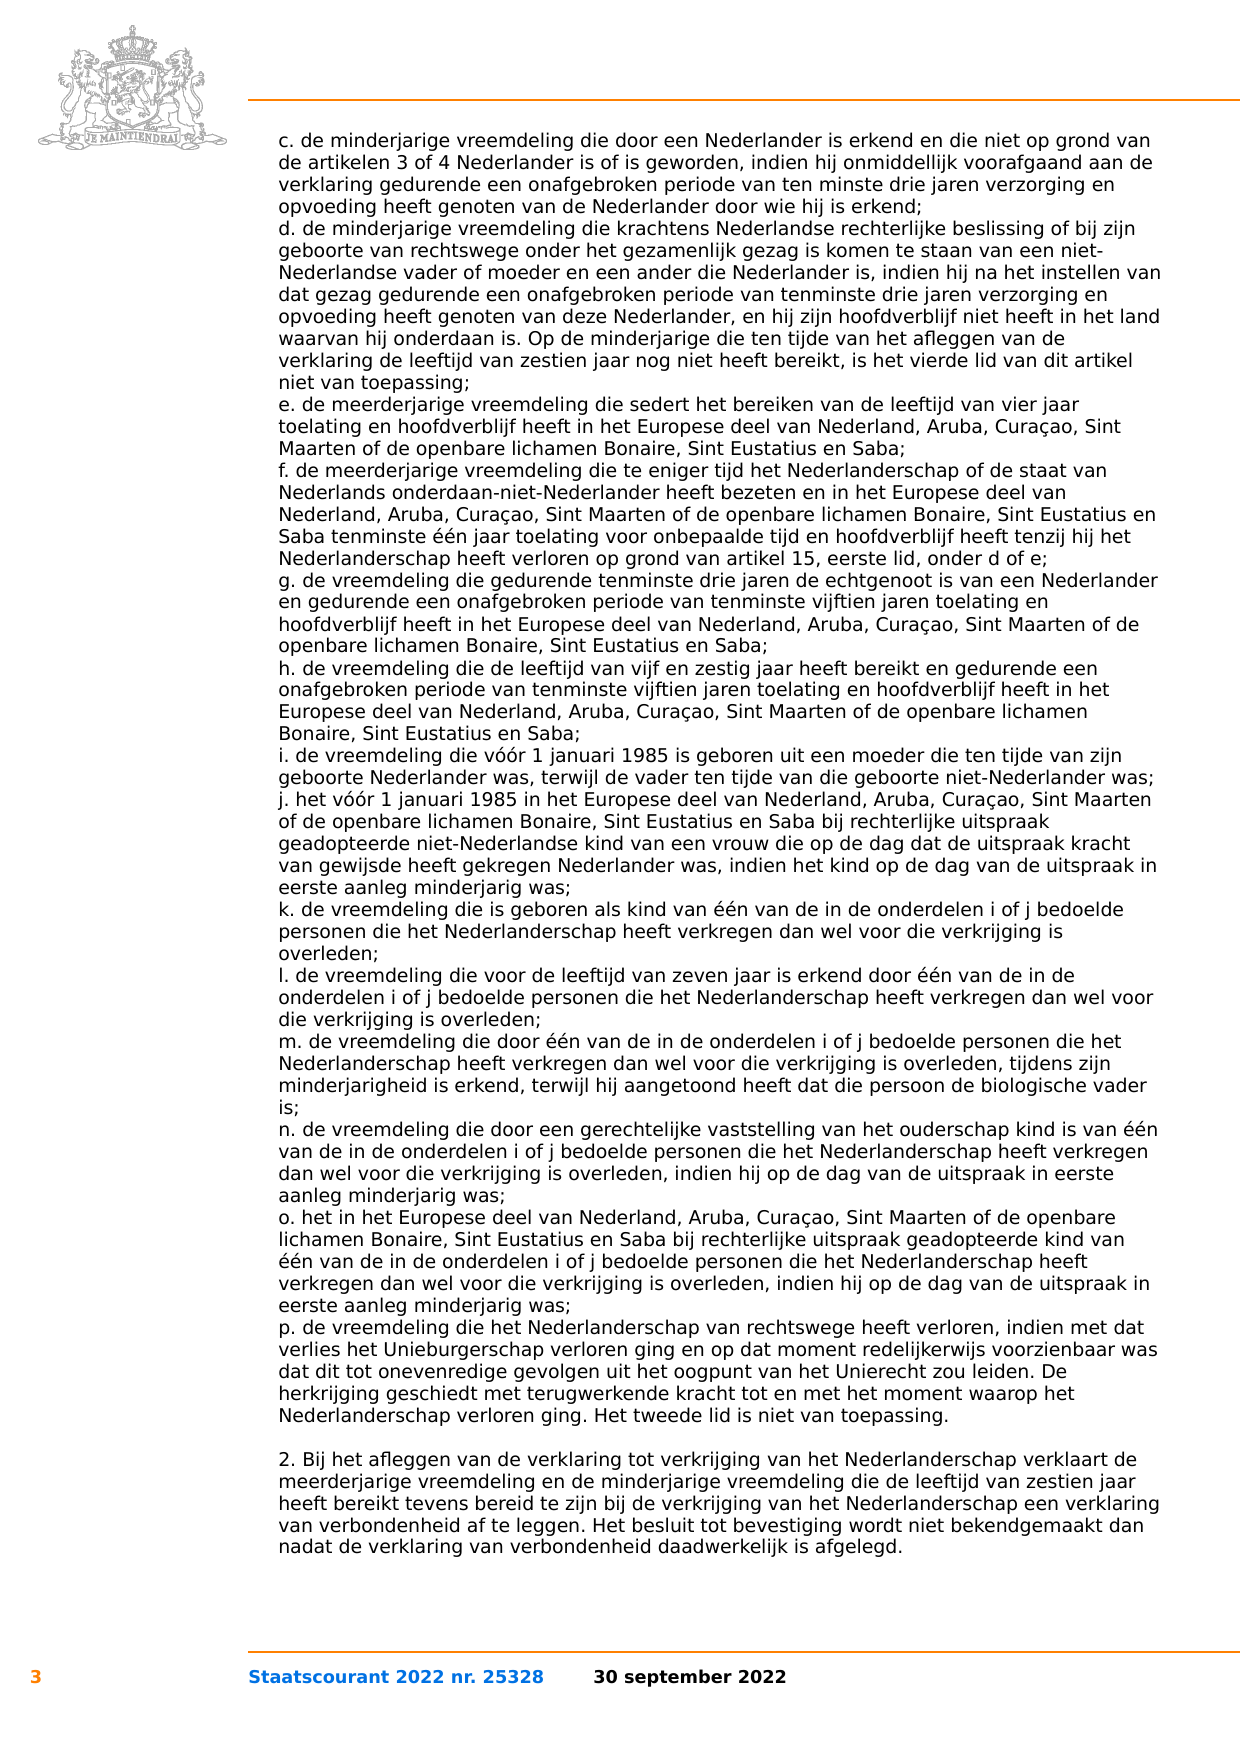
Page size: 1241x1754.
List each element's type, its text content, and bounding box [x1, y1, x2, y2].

picture [38, 25, 227, 150]
text h. de vreemdeling die de leeftijd van vijf en zestig jaar heeft bereikt en gedurende een onafgebroken periode van tenminste vijftien jaren toelating en hoofdverblijf heeft in het Europese deel van Nederland, Aruba, Curaçao, Sint Maarten of de openbare lichamen Bonaire, Sint Eustatius en Saba; [278, 657, 1163, 745]
text 2. Bij het afleggen van de verklaring tot verkrijging van het Nederlanderschap verklaart de meerderjarige vreemdeling en de minderjarige vreemdeling die de leeftijd van zestien jaar heeft bereikt tevens bereid te zijn bij de verkrijging van het Nederlanderschap een verklaring van verbondenheid af te leggen. Het besluit tot bevestiging wordt niet bekendgemaakt dan nadat de verklaring van verbondenheid daadwerkelijk is afgelegd. [278, 1448, 1163, 1558]
text m. de vreemdeling die door één van de in de onderdelen i of j bedoelde personen die het Nederlanderschap heeft verkregen dan wel voor die verkrijging is overleden, tijdens zijn minderjarigheid is erkend, terwijl hij aangetoond heeft dat die persoon de biologische vader is; [278, 1031, 1163, 1119]
text i. de vreemdeling die vóór 1 januari 1985 is geboren uit een moeder die ten tijde van zijn geboorte Nederlander was, terwijl de vader ten tijde van die geboorte niet-Nederlander was; [278, 745, 1163, 789]
text d. de minderjarige vreemdeling die krachtens Nederlandse rechterlijke beslissing of bij zijn geboorte van rechtswege onder het gezamenlijk gezag is komen te staan van een niet-Nederlandse vader of moeder en een ander die Nederlander is, indien hij na het instellen van dat gezag gedurende een onafgebroken periode van tenminste drie jaren verzorging en opvoeding heeft genoten van deze Nederlander, en hij zijn hoofdverblijf niet heeft in het land waarvan hij onderdaan is. Op de minderjarige die ten tijde van het afleggen van de verklaring de leeftijd van zestien jaar nog niet heeft bereikt, is het vierde lid van dit artikel niet van toepassing; [278, 218, 1163, 394]
text p. de vreemdeling die het Nederlanderschap van rechtswege heeft verloren, indien met dat verlies het Unieburgerschap verloren ging en op dat moment redelijkerwijs voorzienbaar was dat dit tot onevenredige gevolgen uit het oogpunt van het Unierecht zou leiden. De herkrijging geschiedt met terugwerkende kracht tot en met het moment waarop het Nederlanderschap verloren ging. Het tweede lid is niet van toepassing. [278, 1317, 1163, 1427]
text e. de meerderjarige vreemdeling die sedert het bereiken van de leeftijd van vier jaar toelating en hoofdverblijf heeft in het Europese deel van Nederland, Aruba, Curaçao, Sint Maarten of de openbare lichamen Bonaire, Sint Eustatius en Saba; [278, 394, 1163, 459]
text o. het in het Europese deel van Nederland, Aruba, Curaçao, Sint Maarten of de openbare lichamen Bonaire, Sint Eustatius en Saba bij rechterlijke uitspraak geadopteerde kind van één van de in de onderdelen i of j bedoelde personen die het Nederlanderschap heeft verkregen dan wel voor die verkrijging is overleden, indien hij op de dag van de uitspraak in eerste aanleg minderjarig was; [278, 1207, 1163, 1317]
text k. de vreemdeling die is geboren als kind van één van de in de onderdelen i of j bedoelde personen die het Nederlanderschap heeft verkregen dan wel voor die verkrijging is overleden; [278, 899, 1163, 965]
text c. de minderjarige vreemdeling die door een Nederlander is erkend en die niet op grond van de artikelen 3 of 4 Nederlander is of is geworden, indien hij onmiddellijk voorafgaand aan de verklaring gedurende een onafgebroken periode van ten minste drie jaren verzorging en opvoeding heeft genoten van de Nederlander door wie hij is erkend; [278, 130, 1163, 218]
text n. de vreemdeling die door een gerechtelijke vaststelling van het ouderschap kind is van één van de in de onderdelen i of j bedoelde personen die het Nederlanderschap heeft verkregen dan wel voor die verkrijging is overleden, indien hij op de dag van de uitspraak in eerste aanleg minderjarig was; [278, 1119, 1163, 1207]
text j. het vóór 1 januari 1985 in het Europese deel van Nederland, Aruba, Curaçao, Sint Maarten of de openbare lichamen Bonaire, Sint Eustatius en Saba bij rechterlijke uitspraak geadopteerde niet-Nederlandse kind van een vrouw die op de dag dat de uitspraak kracht van gewijsde heeft gekregen Nederlander was, indien het kind op de dag van de uitspraak in eerste aanleg minderjarig was; [278, 789, 1163, 899]
text l. de vreemdeling die voor de leeftijd van zeven jaar is erkend door één van de in de onderdelen i of j bedoelde personen die het Nederlanderschap heeft verkregen dan wel voor die verkrijging is overleden; [278, 965, 1163, 1031]
text g. de vreemdeling die gedurende tenminste drie jaren de echtgenoot is van een Nederlander en gedurende een onafgebroken periode van tenminste vijftien jaren toelating en hoofdverblijf heeft in het Europese deel van Nederland, Aruba, Curaçao, Sint Maarten of de openbare lichamen Bonaire, Sint Eustatius en Saba; [278, 569, 1163, 657]
text f. de meerderjarige vreemdeling die te eniger tijd het Nederlanderschap of de staat van Nederlands onderdaan-niet-Nederlander heeft bezeten en in het Europese deel van Nederland, Aruba, Curaçao, Sint Maarten of de openbare lichamen Bonaire, Sint Eustatius en Saba tenminste één jaar toelating voor onbepaalde tijd en hoofdverblijf heeft tenzij hij het Nederlanderschap heeft verloren op grond van artikel 15, eerste lid, onder d of e; [278, 459, 1163, 569]
